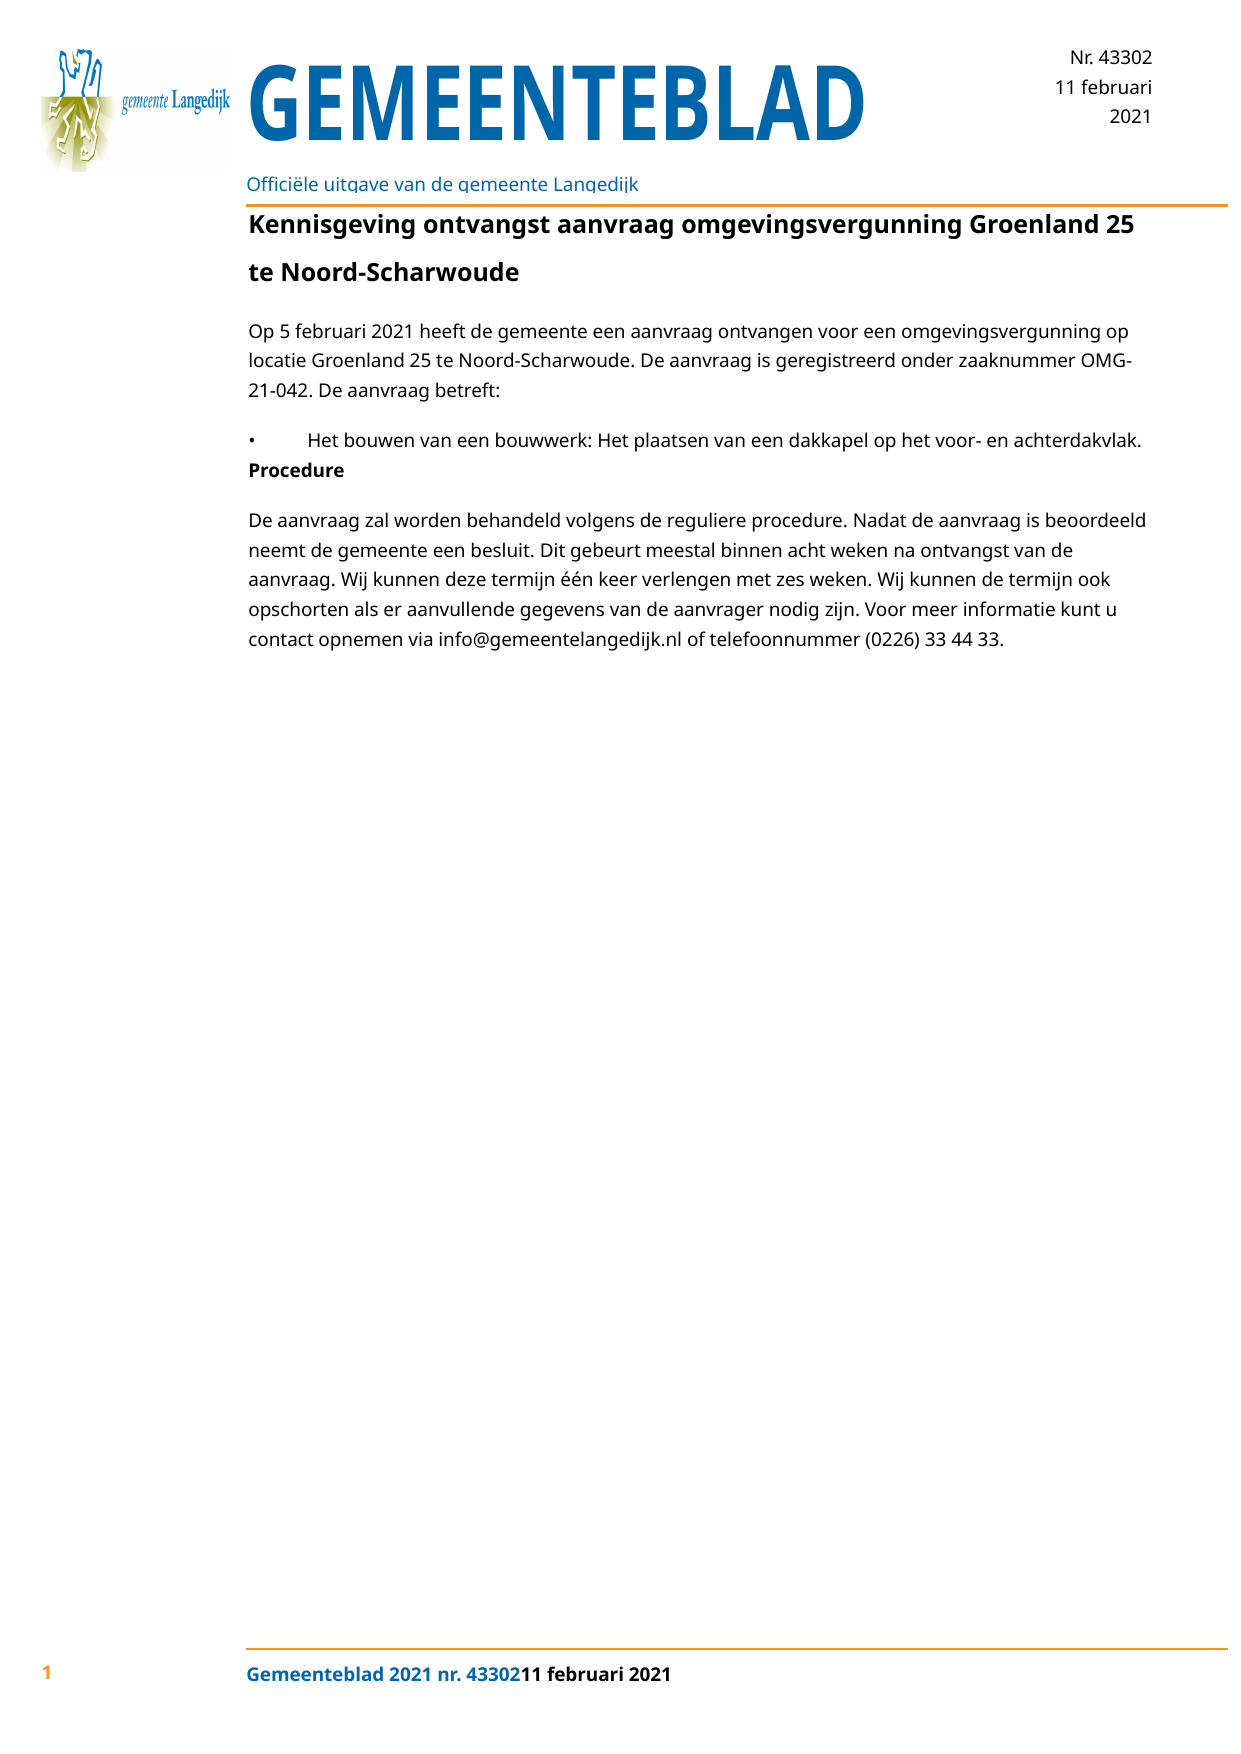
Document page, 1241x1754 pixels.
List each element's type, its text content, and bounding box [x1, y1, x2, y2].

text Op 5 februari 2021 heeft de gemeente een aanvraag ontvangen voor een omgevingsvergunning op locatie Groenland 25 te Noord-Scharwoude. De aanvraag is geregistreerd onder zaaknummer OMG-21-042. De aanvraag betreft: [248, 318, 1152, 403]
text De aanvraag zal worden behandeld volgens de reguliere procedure. Nadat de aanvraag is beoordeeld neemt de gemeente een besluit. Dit gebeurt meestal binnen acht weken na ontvangst van de aanvraag. Wij kunnen deze termijn één keer verlengen met zes weken. Wij kunnen de termijn ook opschorten als er aanvullende gegevens van de aanvrager nodig zijn. Voor meer informatie kunt u contact opnemen via info@gemeentelangedijk.nl of telefoonnummer (0226) 33 44 33. [248, 507, 1152, 652]
picture [41, 47, 231, 172]
text Kennisgeving ontvangst aanvraag omgevingsvergunning Groenland 25 te Noord-Scharwoude [248, 207, 1152, 288]
list Het bouwen van een bouwwerk: Het plaatsen van een dakkapel op het voor- en achterdakvlak. [248, 427, 1152, 453]
text Procedure [248, 457, 1152, 483]
